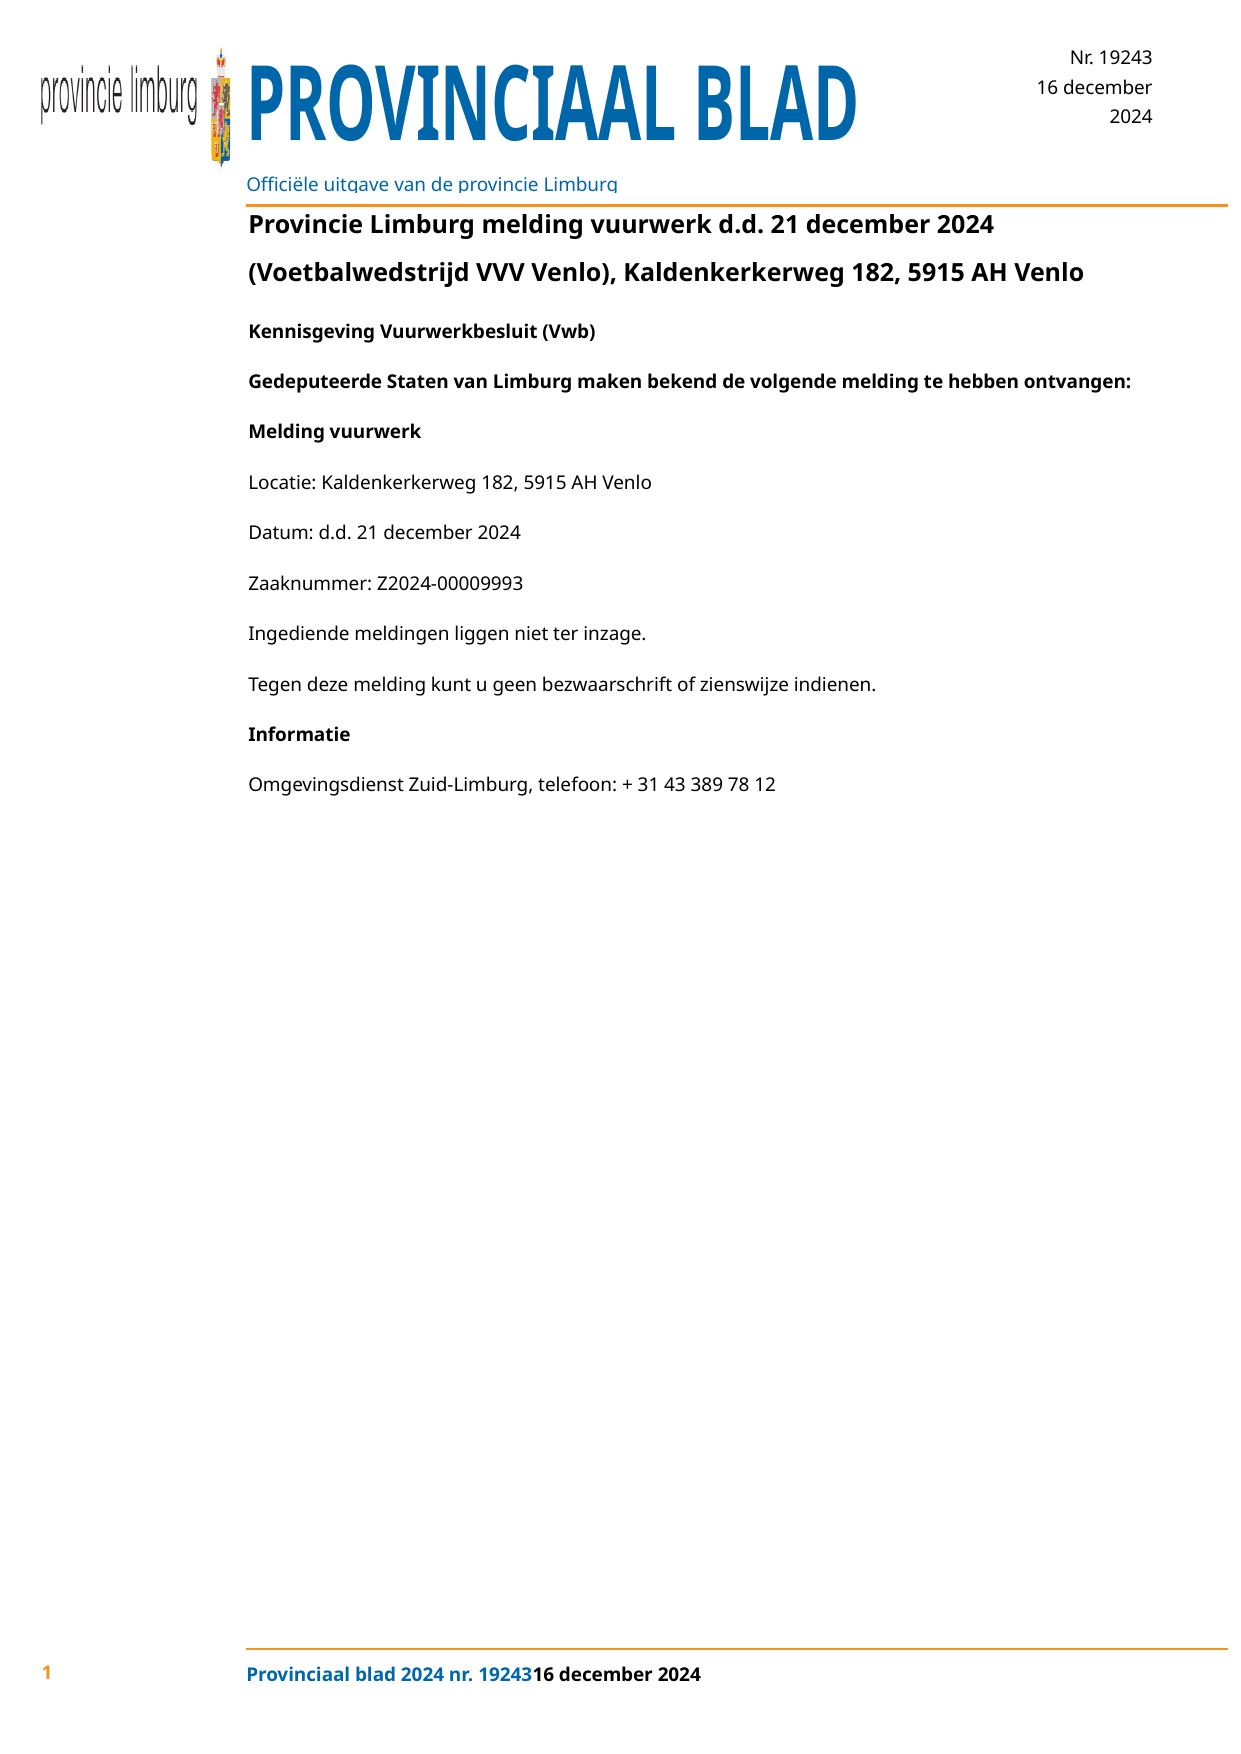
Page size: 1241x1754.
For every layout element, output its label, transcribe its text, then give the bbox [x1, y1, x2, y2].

text Locatie: Kaldenkerkerweg 182, 5915 AH Venlo [248, 469, 1152, 495]
text Gedeputeerde Staten van Limburg maken bekend de volgende melding te hebben ontvangen: [248, 368, 1152, 394]
picture [41, 47, 231, 172]
text Tegen deze melding kunt u geen bezwaarschrift of zienswijze indienen. [248, 671, 1152, 697]
text Datum: d.d. 21 december 2024 [248, 519, 1152, 545]
text Omgevingsdienst Zuid-Limburg, telefoon: + 31 43 389 78 12 [248, 772, 1152, 797]
text Ingediende meldingen liggen niet ter inzage. [248, 620, 1152, 646]
text Kennisgeving Vuurwerkbesluit (Vwb) [248, 318, 1152, 344]
text Informatie [248, 721, 1152, 747]
text Provincie Limburg melding vuurwerk d.d. 21 december 2024 (Voetbalwedstrijd VVV Venlo), Kaldenkerkerweg 182, 5915 AH Venlo [248, 207, 1152, 288]
text Melding vuurwerk [248, 419, 1152, 444]
text Zaaknummer: Z2024-00009993 [248, 570, 1152, 596]
